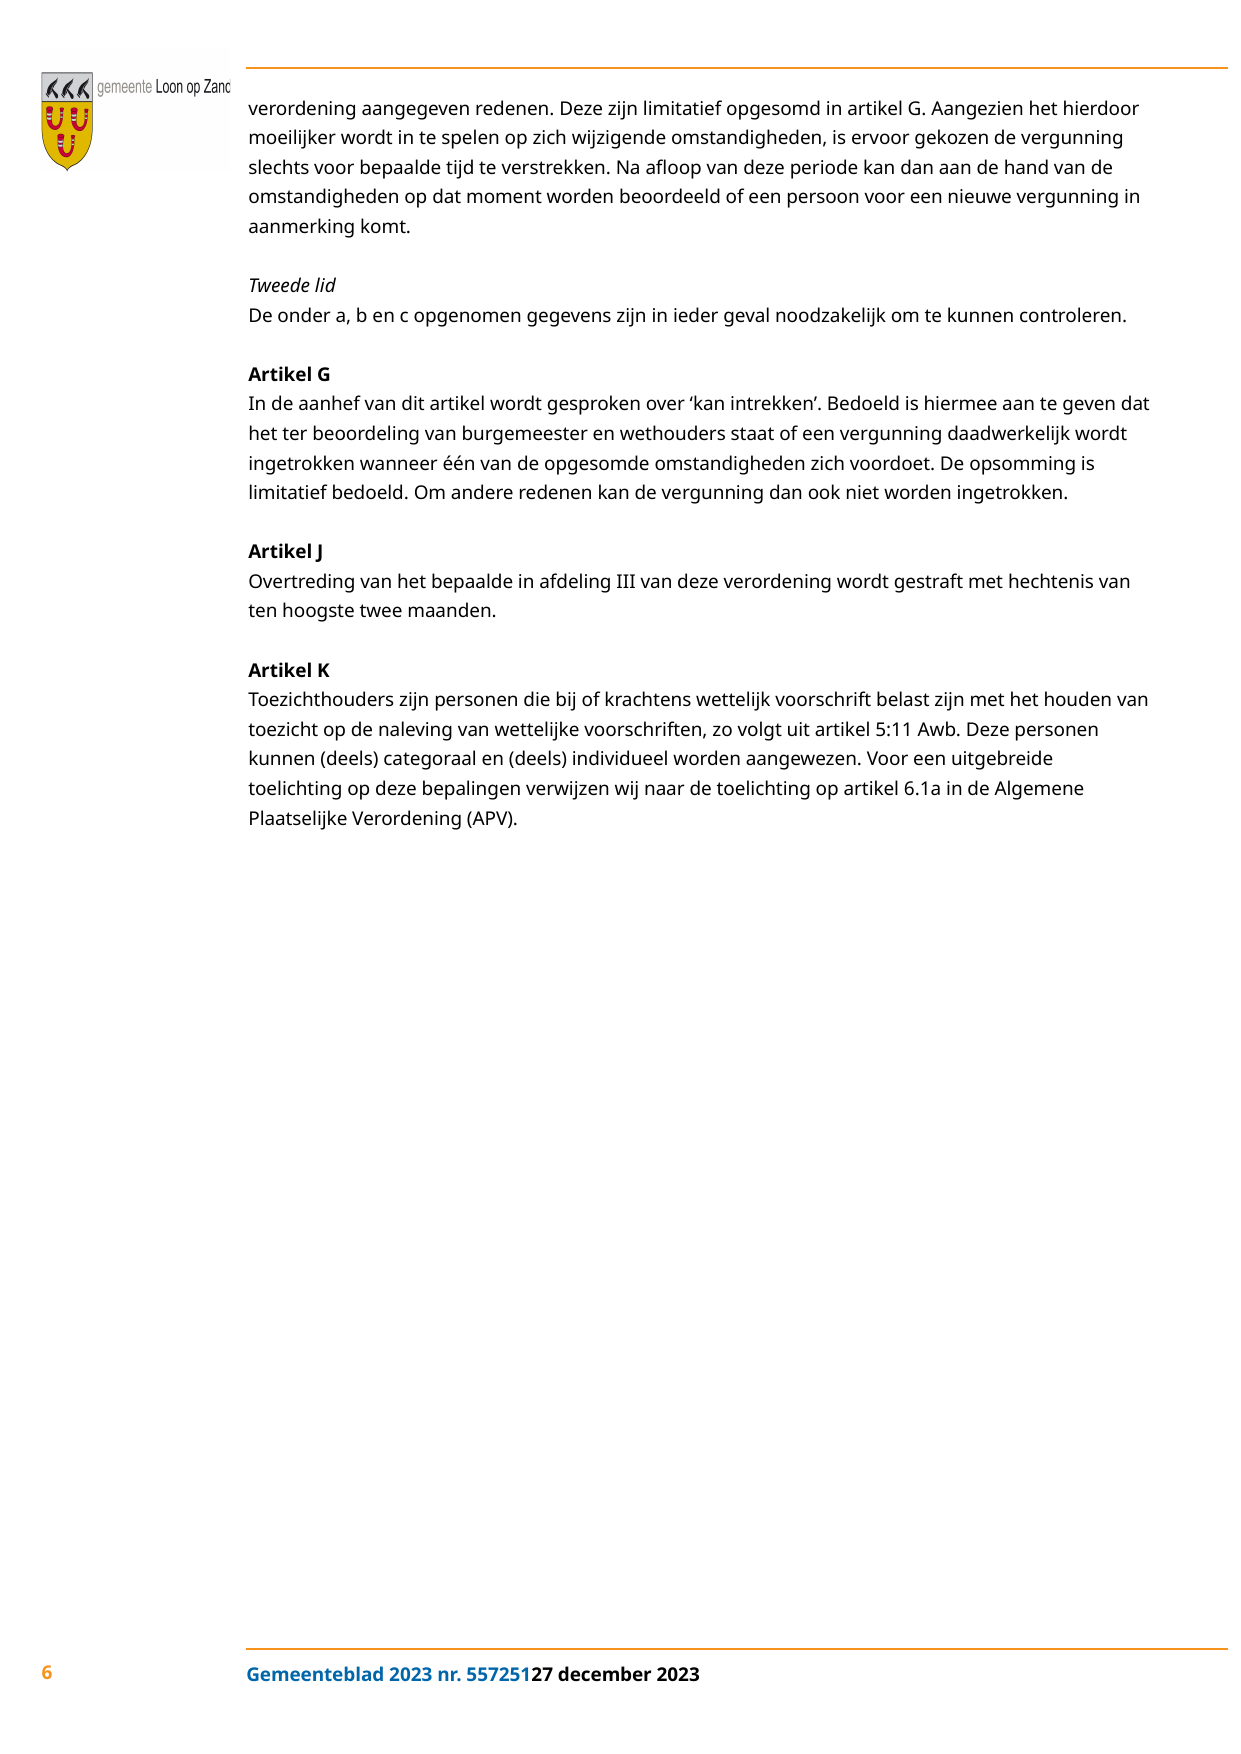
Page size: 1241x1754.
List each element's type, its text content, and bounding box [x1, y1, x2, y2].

text In de aanhef van dit artikel wordt gesproken over ‘kan intrekken’. Bedoeld is hiermee aan te geven dat het ter beoordeling van burgemeester en wethouders staat of een vergunning daadwerkelijk wordt ingetrokken wanneer één van de opgesomde omstandigheden zich voordoet. De opsomming is limitatief bedoeld. Om andere redenen kan de vergunning dan ook niet worden ingetrokken. [248, 391, 1152, 505]
text Artikel J [248, 538, 1152, 564]
text Artikel K [248, 657, 1152, 683]
picture [41, 47, 231, 172]
text De onder a, b en c opgenomen gegevens zijn in ieder geval noodzakelijk om te kunnen controleren. [248, 302, 1152, 328]
text Toezichthouders zijn personen die bij of krachtens wettelijk voorschrift belast zijn met het houden van toezicht op de naleving van wettelijke voorschriften, zo volgt uit artikel 5:11 Awb. Deze personen kunnen (deels) categoraal en (deels) individueel worden aangewezen. Voor een uitgebreide toelichting op deze bepalingen verwijzen wij naar de toelichting op artikel 6.1a in de Algemene Plaatselijke Verordening (APV). [248, 686, 1152, 831]
text Overtreding van het bepaalde in afdeling III van deze verordening wordt gestraft met hechtenis van ten hoogste twee maanden. [248, 568, 1152, 623]
text Tweede lid [248, 272, 1152, 298]
text Artikel G [248, 361, 1152, 387]
text verordening aangegeven redenen. Deze zijn limitatief opgesomd in artikel G. Aangezien het hierdoor moeilijker wordt in te spelen op zich wijzigende omstandigheden, is ervoor gekozen de vergunning slechts voor bepaalde tijd te verstrekken. Na afloop van deze periode kan dan aan de hand van de omstandigheden op dat moment worden beoordeeld of een persoon voor een nieuwe vergunning in aanmerking komt. [248, 95, 1152, 239]
